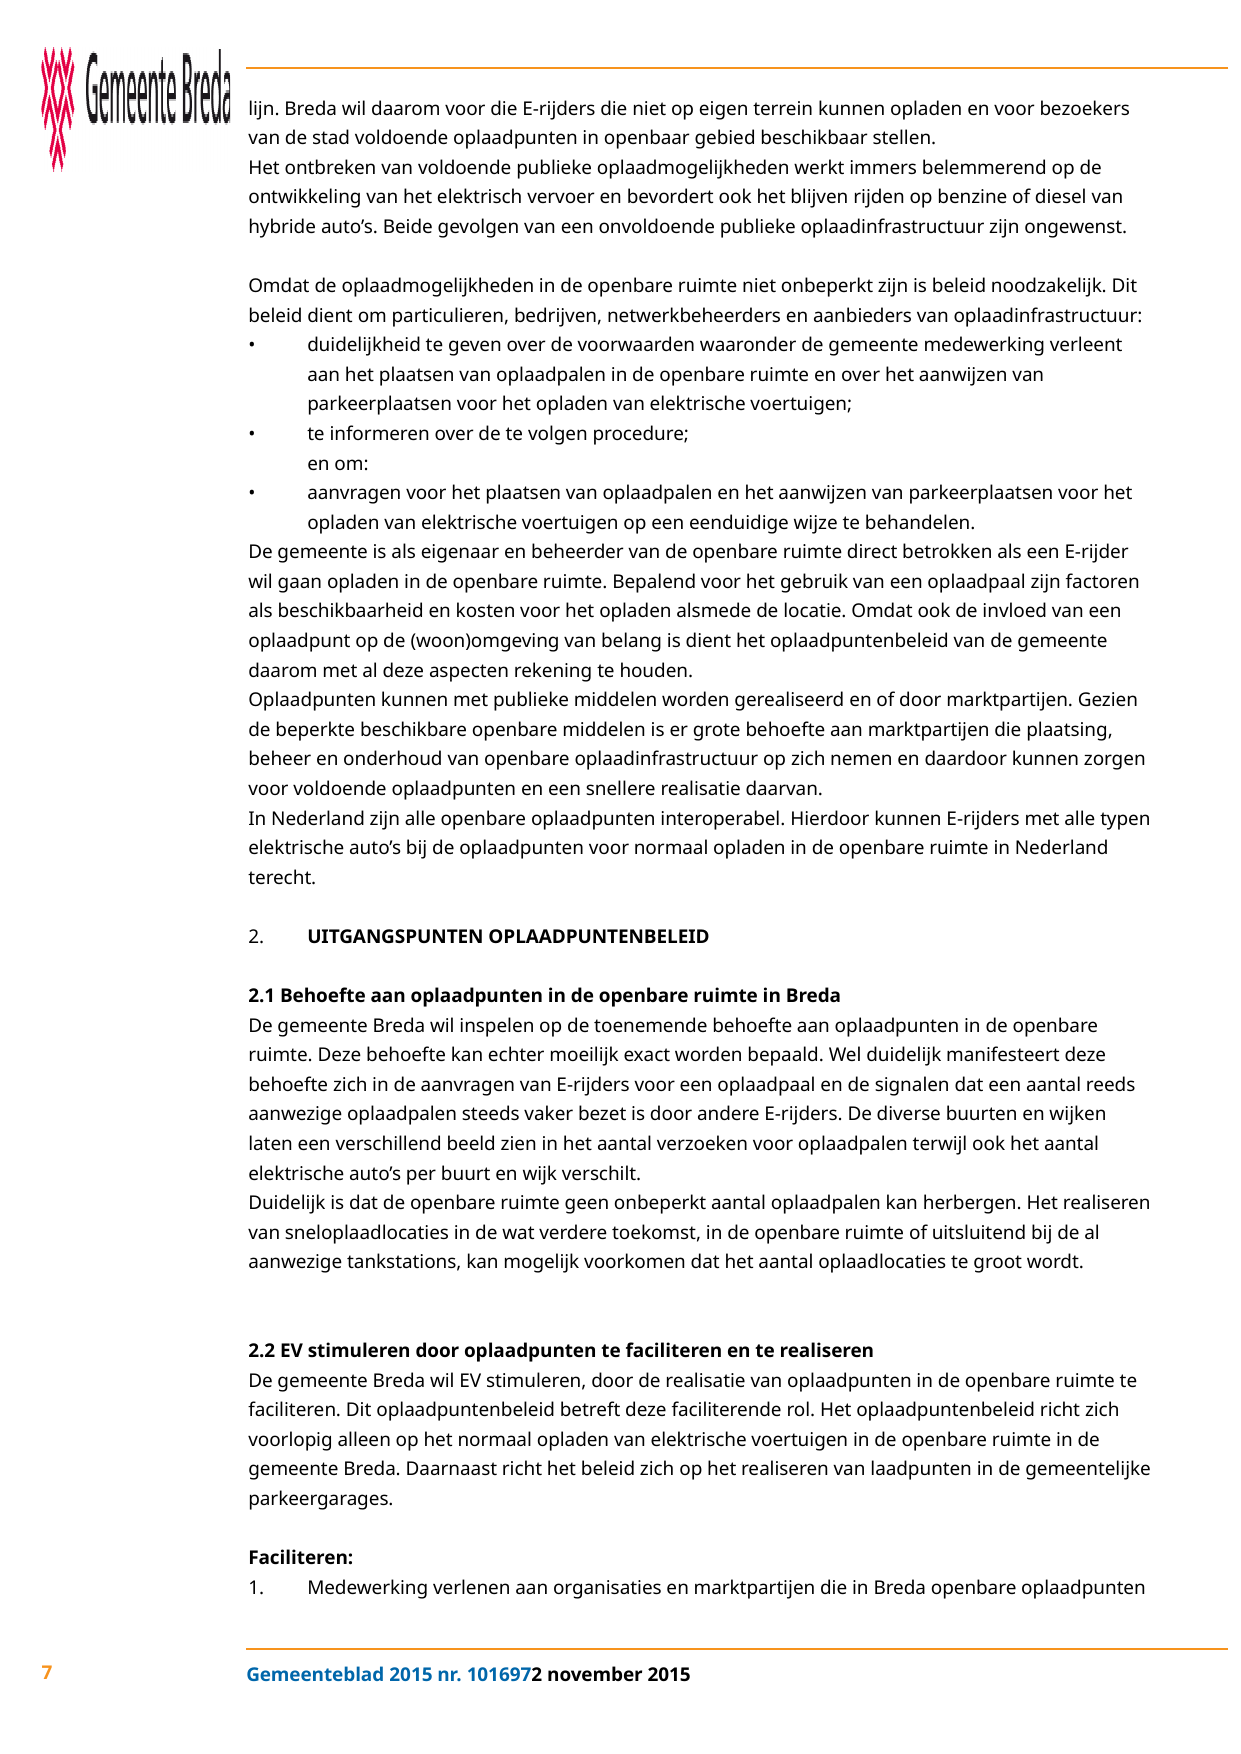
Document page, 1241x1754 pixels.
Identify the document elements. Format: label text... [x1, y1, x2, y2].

text De gemeente is als eigenaar en beheerder van de openbare ruimte direct betrokken als een E-rijder wil gaan opladen in de openbare ruimte. Bepalend voor het gebruik van een oplaadpaal zijn factoren als beschikbaarheid en kosten voor het opladen alsmede de locatie. Omdat ook de invloed van een oplaadpunt op de (woon)omgeving van belang is dient het oplaadpuntenbeleid van de gemeente daarom met al deze aspecten rekening te houden. [248, 538, 1152, 683]
text Faciliteren: [248, 1544, 1152, 1570]
list te informeren over de te volgen procedure; [248, 420, 1152, 446]
text Duidelijk is dat de openbare ruimte geen onbeperkt aantal oplaadpalen kan herbergen. Het realiseren van sneloplaadlocaties in de wat verdere toekomst, in de openbare ruimte of uitsluitend bij de al aanwezige tankstations, kan mogelijk voorkomen dat het aantal oplaadlocaties te groot wordt. [248, 1189, 1152, 1274]
list UITGANGSPUNTEN OPLAADPUNTENBELEID [248, 923, 1152, 949]
list Medewerking verlenen aan organisaties en marktpartijen die in Breda openbare oplaadpunten [248, 1574, 1152, 1600]
text lijn. Breda wil daarom voor die E-rijders die niet op eigen terrein kunnen opladen en voor bezoekers van de stad voldoende oplaadpunten in openbaar gebied beschikbaar stellen. [248, 95, 1152, 150]
list en om: [248, 450, 1152, 476]
text De gemeente Breda wil EV stimuleren, door de realisatie van oplaadpunten in de openbare ruimte te faciliteren. Dit oplaadpuntenbeleid betreft deze faciliterende rol. Het oplaadpuntenbeleid richt zich voorlopig alleen op het normaal opladen van elektrische voertuigen in de openbare ruimte in de gemeente Breda. Daarnaast richt het beleid zich op het realiseren van laadpunten in de gemeentelijke parkeergarages. [248, 1367, 1152, 1511]
text De gemeente Breda wil inspelen op de toenemende behoefte aan oplaadpunten in de openbare ruimte. Deze behoefte kan echter moeilijk exact worden bepaald. Wel duidelijk manifesteert deze behoefte zich in de aanvragen van E-rijders voor een oplaadpaal en de signalen dat een aantal reeds aanwezige oplaadpalen steeds vaker bezet is door andere E-rijders. De diverse buurten en wijken laten een verschillend beeld zien in het aantal verzoeken voor oplaadpalen terwijl ook het aantal elektrische auto’s per buurt en wijk verschilt. [248, 1012, 1152, 1186]
text Het ontbreken van voldoende publieke oplaadmogelijkheden werkt immers belemmerend op de ontwikkeling van het elektrisch vervoer en bevordert ook het blijven rijden op benzine of diesel van hybride auto’s. Beide gevolgen van een onvoldoende publieke oplaadinfrastructuur zijn ongewenst. [248, 154, 1152, 239]
text In Nederland zijn alle openbare oplaadpunten interoperabel. Hierdoor kunnen E-rijders met alle typen elektrische auto’s bij de oplaadpunten voor normaal opladen in de openbare ruimte in Nederland terecht. [248, 805, 1152, 890]
list aanvragen voor het plaatsen van oplaadpalen en het aanwijzen van parkeerplaatsen voor het opladen van elektrische voertuigen op een eenduidige wijze te behandelen. [248, 479, 1152, 535]
list duidelijkheid te geven over de voorwaarden waaronder de gemeente medewerking verleent aan het plaatsen van oplaadpalen in de openbare ruimte en over het aanwijzen van parkeerplaatsen voor het opladen van elektrische voertuigen; [248, 331, 1152, 416]
text Omdat de oplaadmogelijkheden in de openbare ruimte niet onbeperkt zijn is beleid noodzakelijk. Dit beleid dient om particulieren, bedrijven, netwerkbeheerders en aanbieders van oplaadinfrastructuur: [248, 272, 1152, 328]
text 2.1 Behoefte aan oplaadpunten in de openbare ruimte in Breda [248, 982, 1152, 1008]
picture [41, 47, 231, 172]
text Oplaadpunten kunnen met publieke middelen worden gerealiseerd en of door marktpartijen. Gezien de beperkte beschikbare openbare middelen is er grote behoefte aan marktpartijen die plaatsing, beheer en onderhoud van openbare oplaadinfrastructuur op zich nemen en daardoor kunnen zorgen voor voldoende oplaadpunten en een snellere realisatie daarvan. [248, 686, 1152, 801]
text 2.2 EV stimuleren door oplaadpunten te faciliteren en te realiseren [248, 1337, 1152, 1363]
